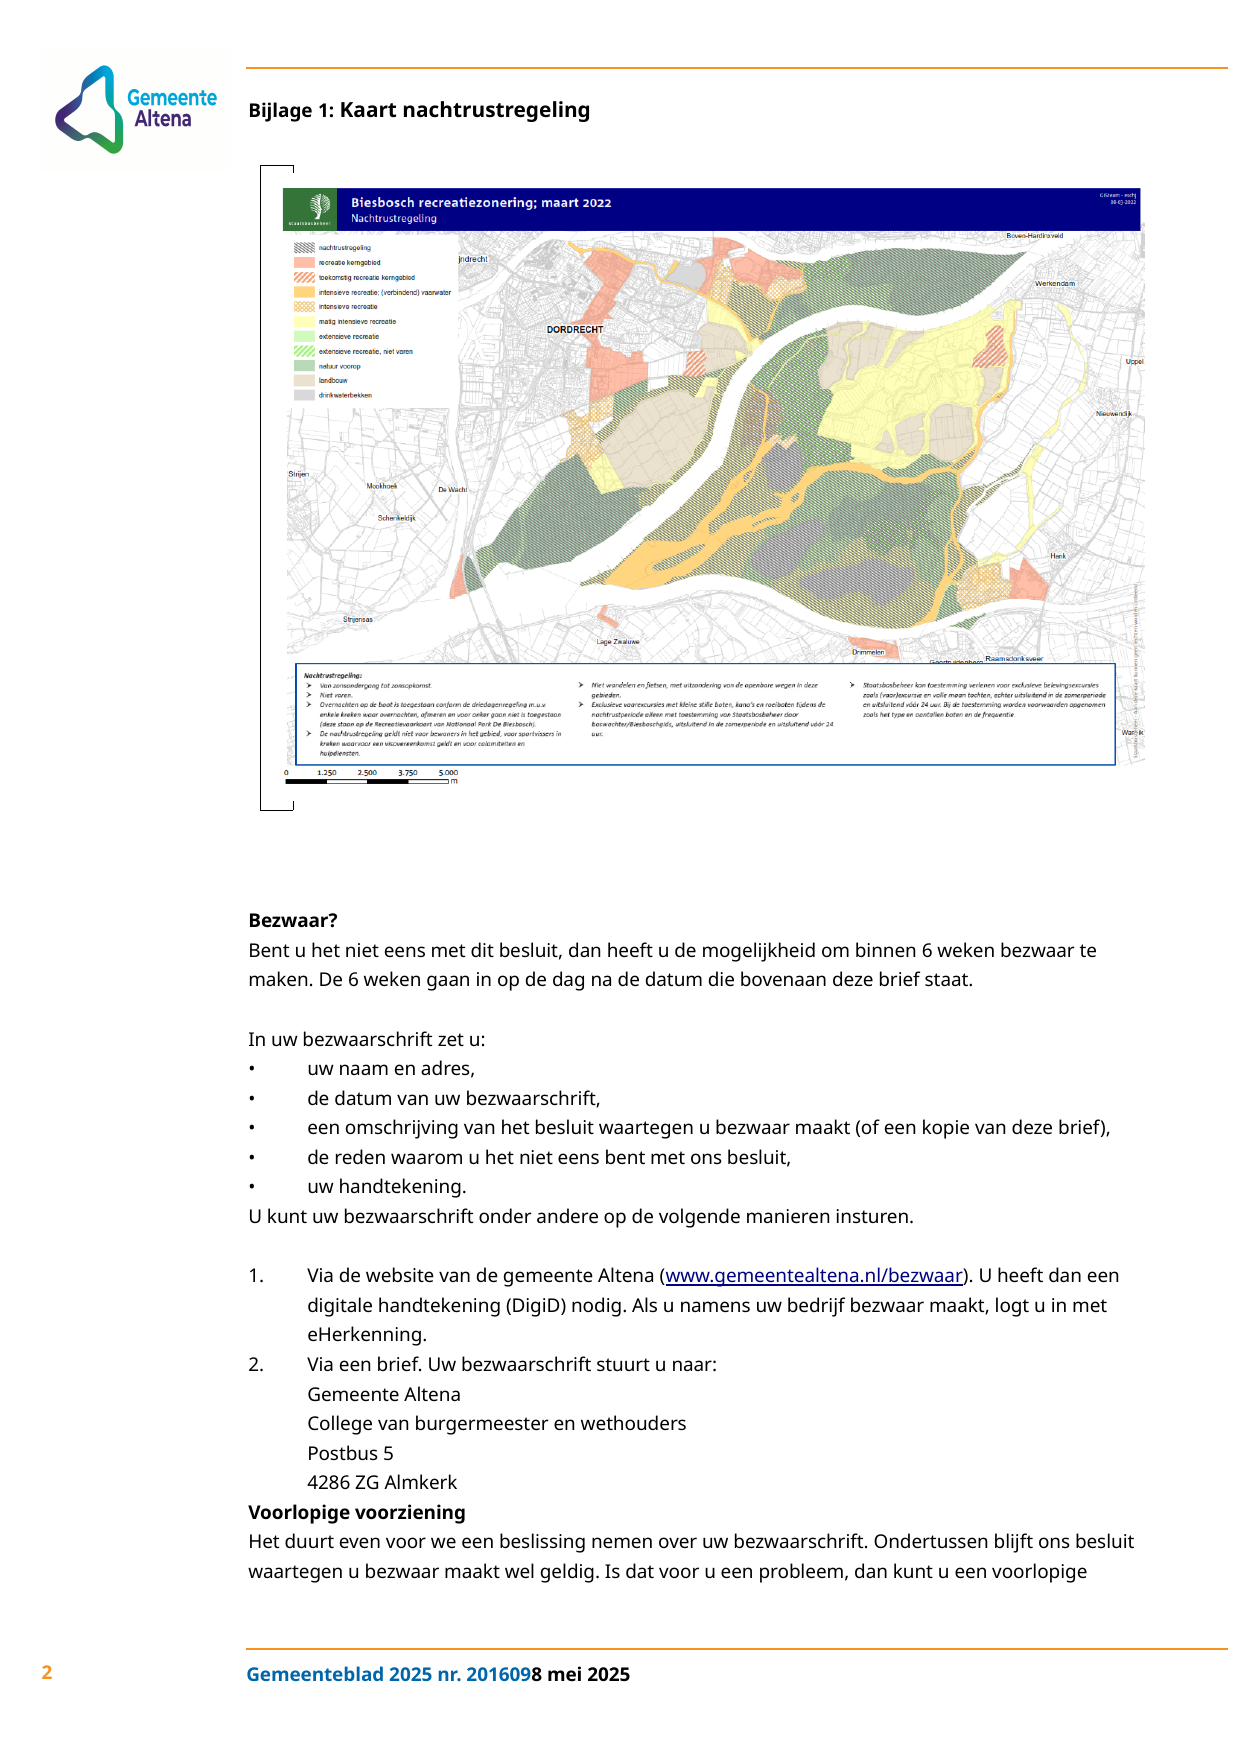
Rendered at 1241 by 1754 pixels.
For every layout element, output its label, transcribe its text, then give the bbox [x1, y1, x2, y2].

text Bent u het niet eens met dit besluit, dan heeft u de mogelijkheid om binnen 6 weken bezwaar te maken. De 6 weken gaan in op de dag na de datum die bovenaan deze brief staat. [248, 937, 1152, 992]
list Gemeente Altena [248, 1381, 1152, 1406]
list uw naam en adres, [248, 1055, 1152, 1081]
text Bezwaar? [248, 907, 1152, 933]
text Het duurt even voor we een beslissing nemen over uw bezwaarschrift. Ondertussen blijft ons besluit waartegen u bezwaar maakt wel geldig. Is dat voor u een probleem, dan kunt u een voorlopige [248, 1529, 1152, 1584]
list College van burgermeester en wethouders [248, 1410, 1152, 1436]
list een omschrijving van het besluit waartegen u bezwaar maakt (of een kopie van deze brief), [248, 1114, 1152, 1140]
list de datum van uw bezwaarschrift, [248, 1085, 1152, 1111]
list Via de website van de gemeente Altena (www.gemeentealtena.nl/bezwaar). U heeft dan een digitale handtekening (DigiD) nodig. Als u namens uw bedrijf bezwaar maakt, logt u in met eHerkenning. [248, 1262, 1152, 1347]
picture [41, 47, 231, 172]
text Voorlopige voorziening [248, 1499, 1152, 1525]
list Via een brief. Uw bezwaarschrift stuurt u naar: [248, 1351, 1152, 1377]
list 4286 ZG Almkerk [248, 1469, 1152, 1495]
list uw handtekening. [248, 1174, 1152, 1199]
picture [268, 173, 1155, 801]
list Postbus 5 [248, 1440, 1152, 1466]
text In uw bezwaarschrift zet u: [248, 1026, 1152, 1051]
text U kunt uw bezwaarschrift onder andere op de volgende manieren insturen. [248, 1203, 1152, 1229]
text Bijlage 1: Kaart nachtrustregeling [248, 95, 1152, 123]
list de reden waarom u het niet eens bent met ons besluit, [248, 1144, 1152, 1170]
